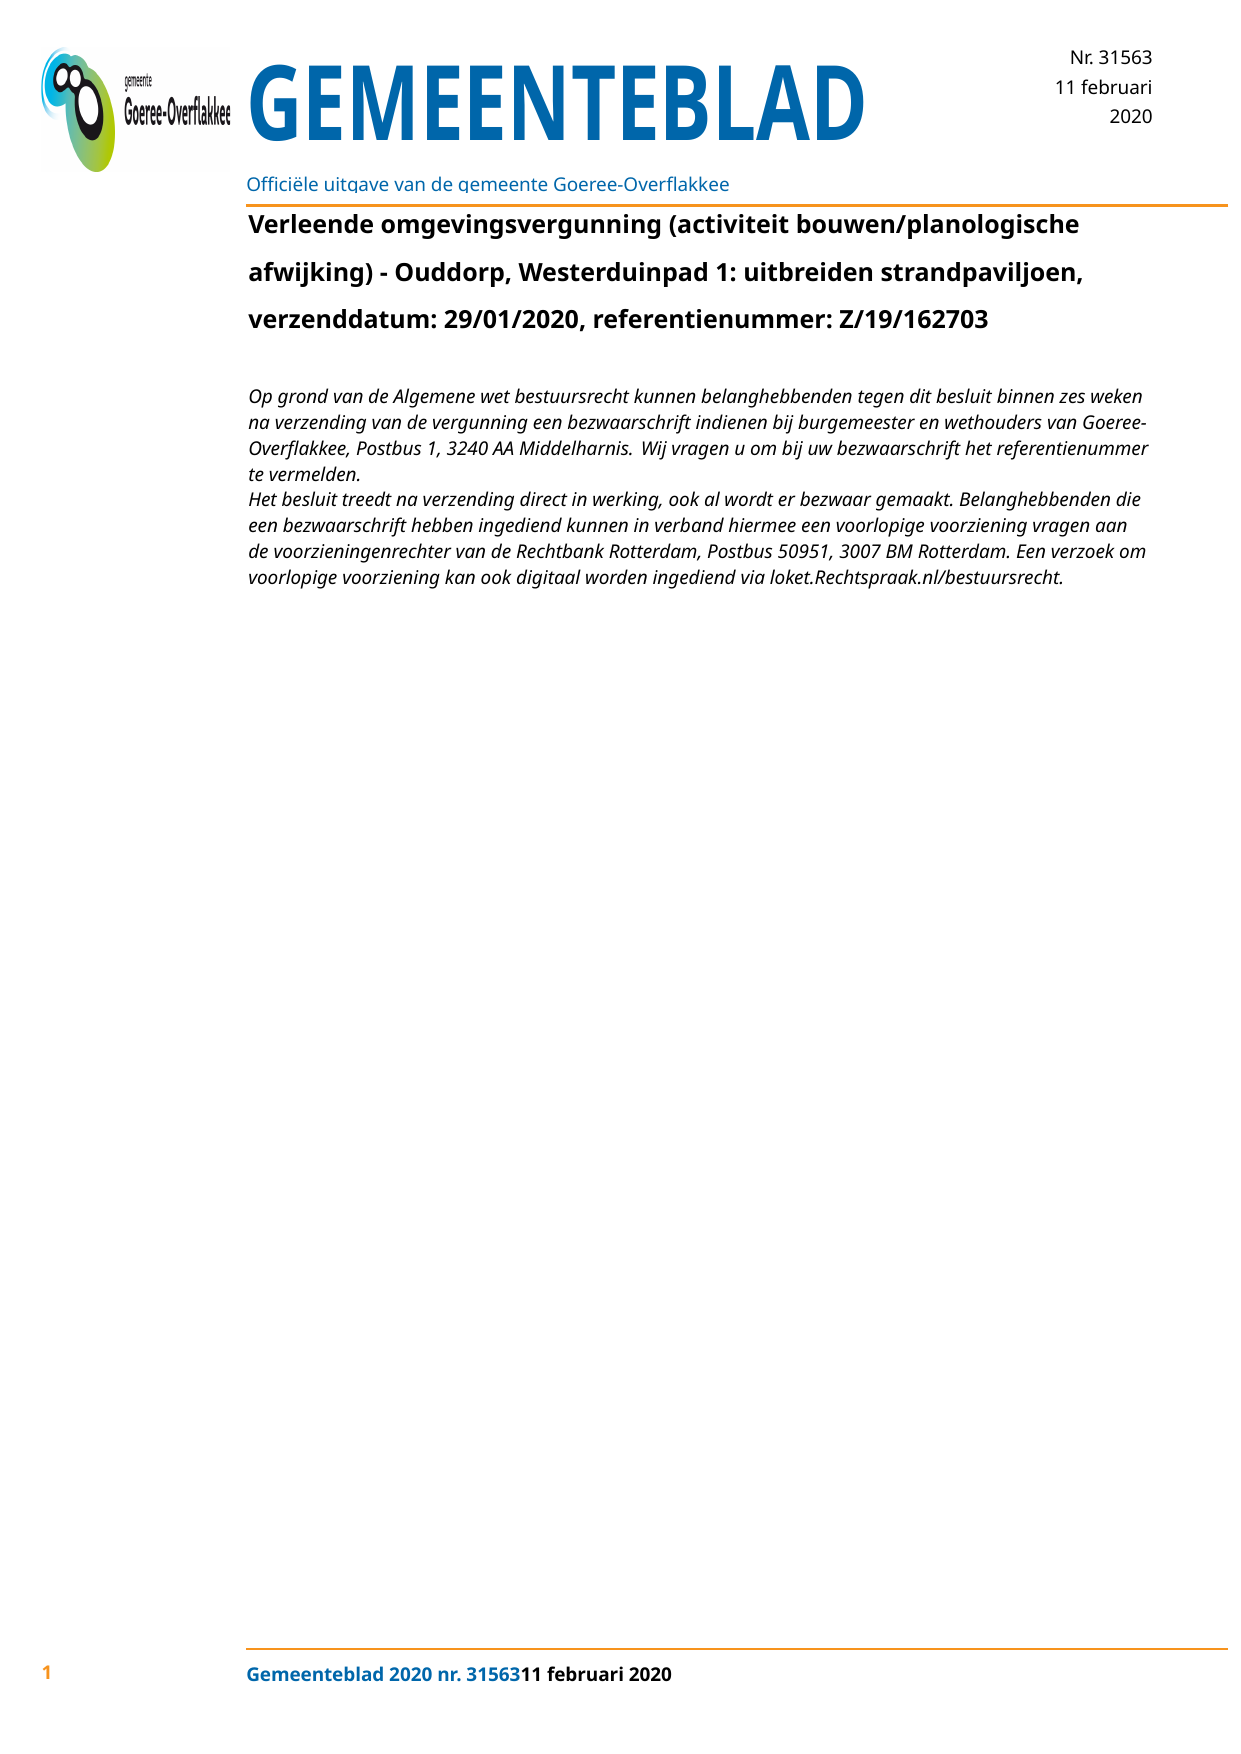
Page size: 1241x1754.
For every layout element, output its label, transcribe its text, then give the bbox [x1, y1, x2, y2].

text Verleende omgevingsvergunning (activiteit bouwen/planologische afwijking) - Ouddorp, Westerduinpad 1: uitbreiden strandpaviljoen, verzenddatum: 29/01/2020, referentienummer: Z/19/162703 [248, 207, 1152, 336]
picture [41, 47, 231, 172]
text Op grond van de Algemene wet bestuursrecht kunnen belanghebbenden tegen dit besluit binnen zes weken na verzending van de vergunning een bezwaarschrift indienen bij burgemeester en wethouders van Goeree-Overflakkee, Postbus 1, 3240 AA Middelharnis. Wij vragen u om bij uw bezwaarschrift het referentienummer te vermelden. [248, 384, 1152, 487]
text Het besluit treedt na verzending direct in werking, ook al wordt er bezwaar gemaakt. Belanghebbenden die een bezwaarschrift hebben ingediend kunnen in verband hiermee een voorlopige voorziening vragen aan de voorzieningenrechter van de Rechtbank Rotterdam, Postbus 50951, 3007 BM Rotterdam. Een verzoek om voorlopige voorziening kan ook digitaal worden ingediend via loket.Rechtspraak.nl/bestuursrecht. [248, 487, 1152, 589]
